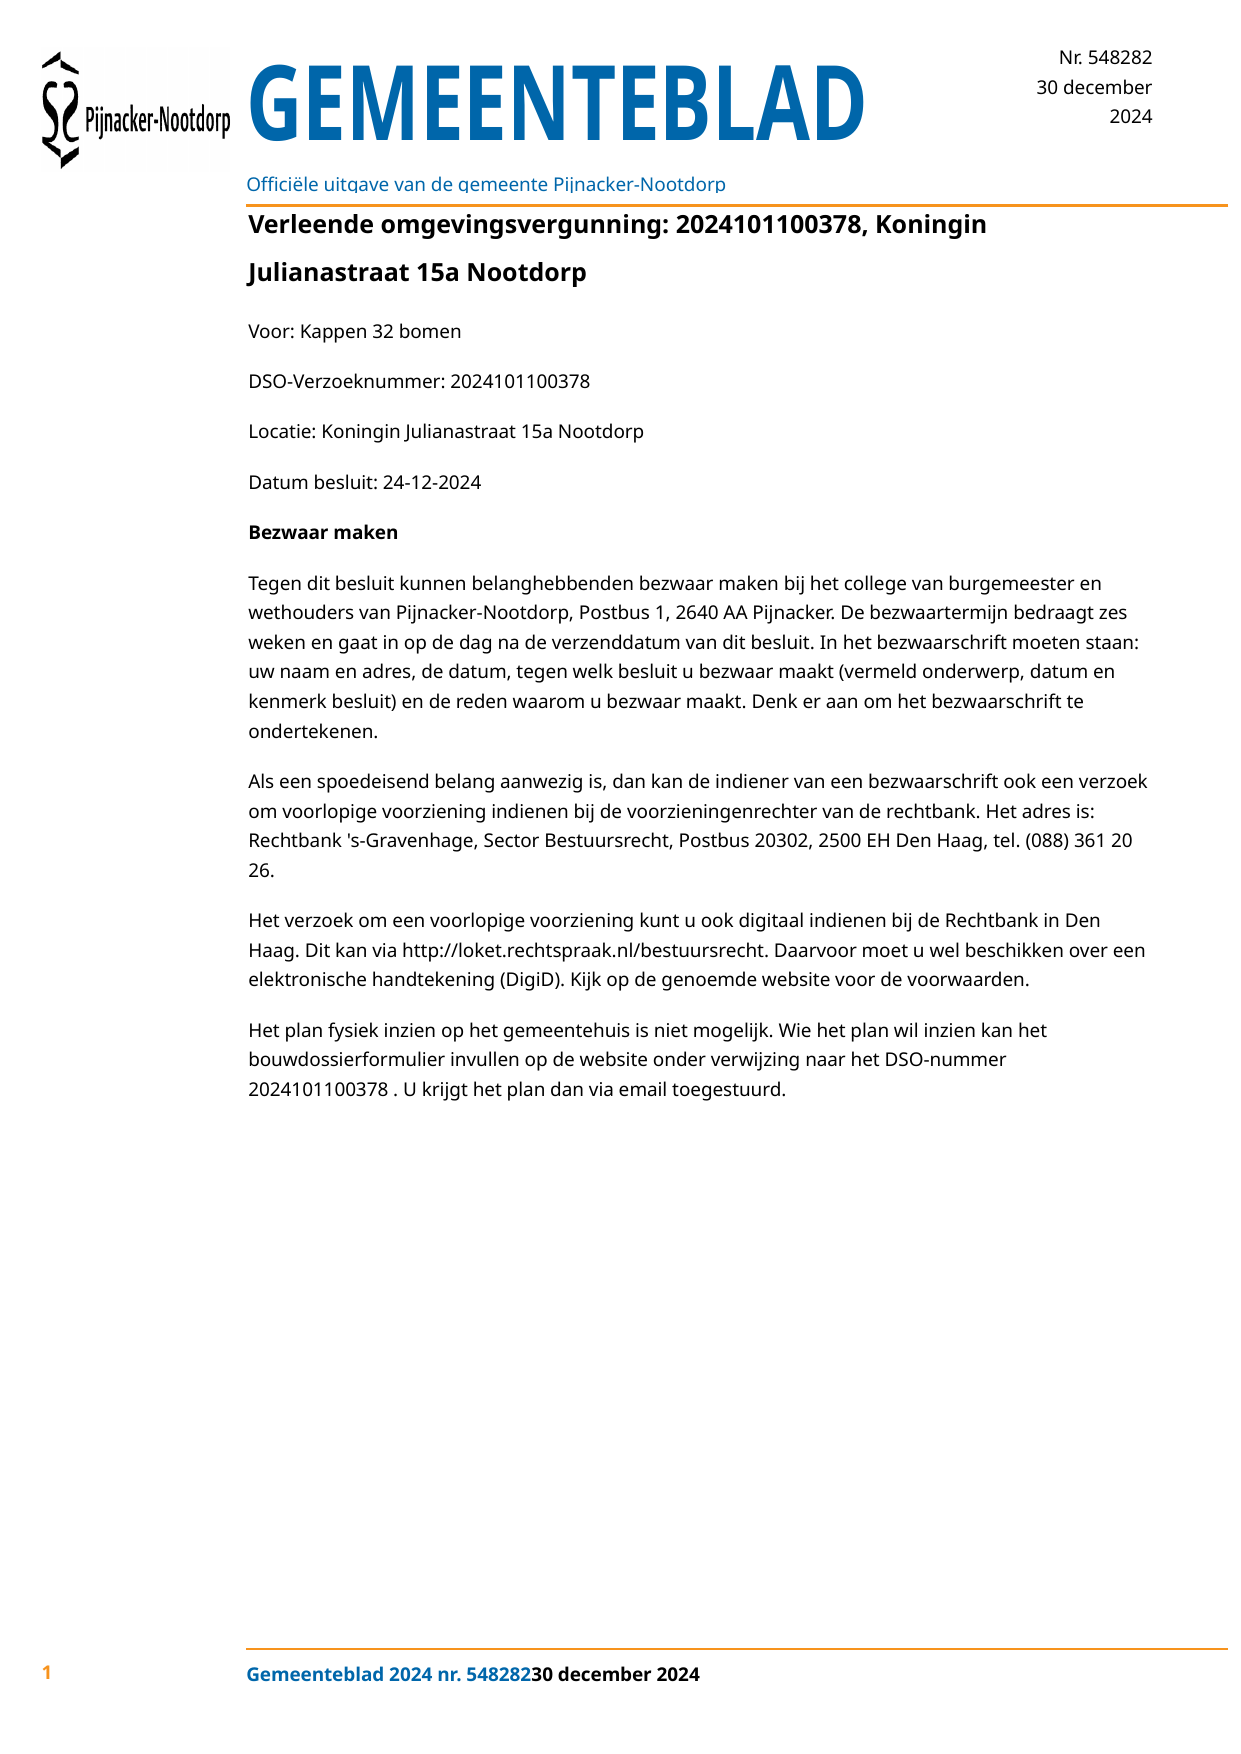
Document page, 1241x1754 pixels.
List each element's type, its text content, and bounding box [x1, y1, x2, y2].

text Verleende omgevingsvergunning: 2024101100378, Koningin Julianastraat 15a Nootdorp [248, 207, 1152, 288]
picture [41, 47, 231, 172]
text Tegen dit besluit kunnen belanghebbenden bezwaar maken bij het college van burgemeester en wethouders van Pijnacker-Nootdorp, Postbus 1, 2640 AA Pijnacker. De bezwaartermijn bedraagt zes weken en gaat in op de dag na de verzenddatum van dit besluit. In het bezwaarschrift moeten staan: uw naam en adres, de datum, tegen welk besluit u bezwaar maakt (vermeld onderwerp, datum en kenmerk besluit) en de reden waarom u bezwaar maakt. Denk er aan om het bezwaarschrift te ondertekenen. [248, 570, 1152, 744]
text Datum besluit: 24-12-2024 [248, 469, 1152, 495]
text Locatie: Koningin Julianastraat 15a Nootdorp [248, 419, 1152, 444]
text Voor: Kappen 32 bomen [248, 318, 1152, 344]
text Als een spoedeisend belang aanwezig is, dan kan de indiener van een bezwaarschrift ook een verzoek om voorlopige voorziening indienen bij de voorzieningenrechter van de rechtbank. Het adres is: Rechtbank 's-Gravenhage, Sector Bestuursrecht, Postbus 20302, 2500 EH Den Haag, tel. (088) 361 20 26. [248, 768, 1152, 883]
text DSO-Verzoeknummer: 2024101100378 [248, 368, 1152, 394]
text Het verzoek om een voorlopige voorziening kunt u ook digitaal indienen bij de Rechtbank in Den Haag. Dit kan via http://loket.rechtspraak.nl/bestuursrecht. Daarvoor moet u wel beschikken over een elektronische handtekening (DigiD). Kijk op de genoemde website voor de voorwaarden. [248, 907, 1152, 992]
text Het plan fysiek inzien op het gemeentehuis is niet mogelijk. Wie het plan wil inzien kan het bouwdossierformulier invullen op de website onder verwijzing naar het DSO-nummer 2024101100378 . U krijgt het plan dan via email toegestuurd. [248, 1017, 1152, 1102]
text Bezwaar maken [248, 519, 1152, 545]
